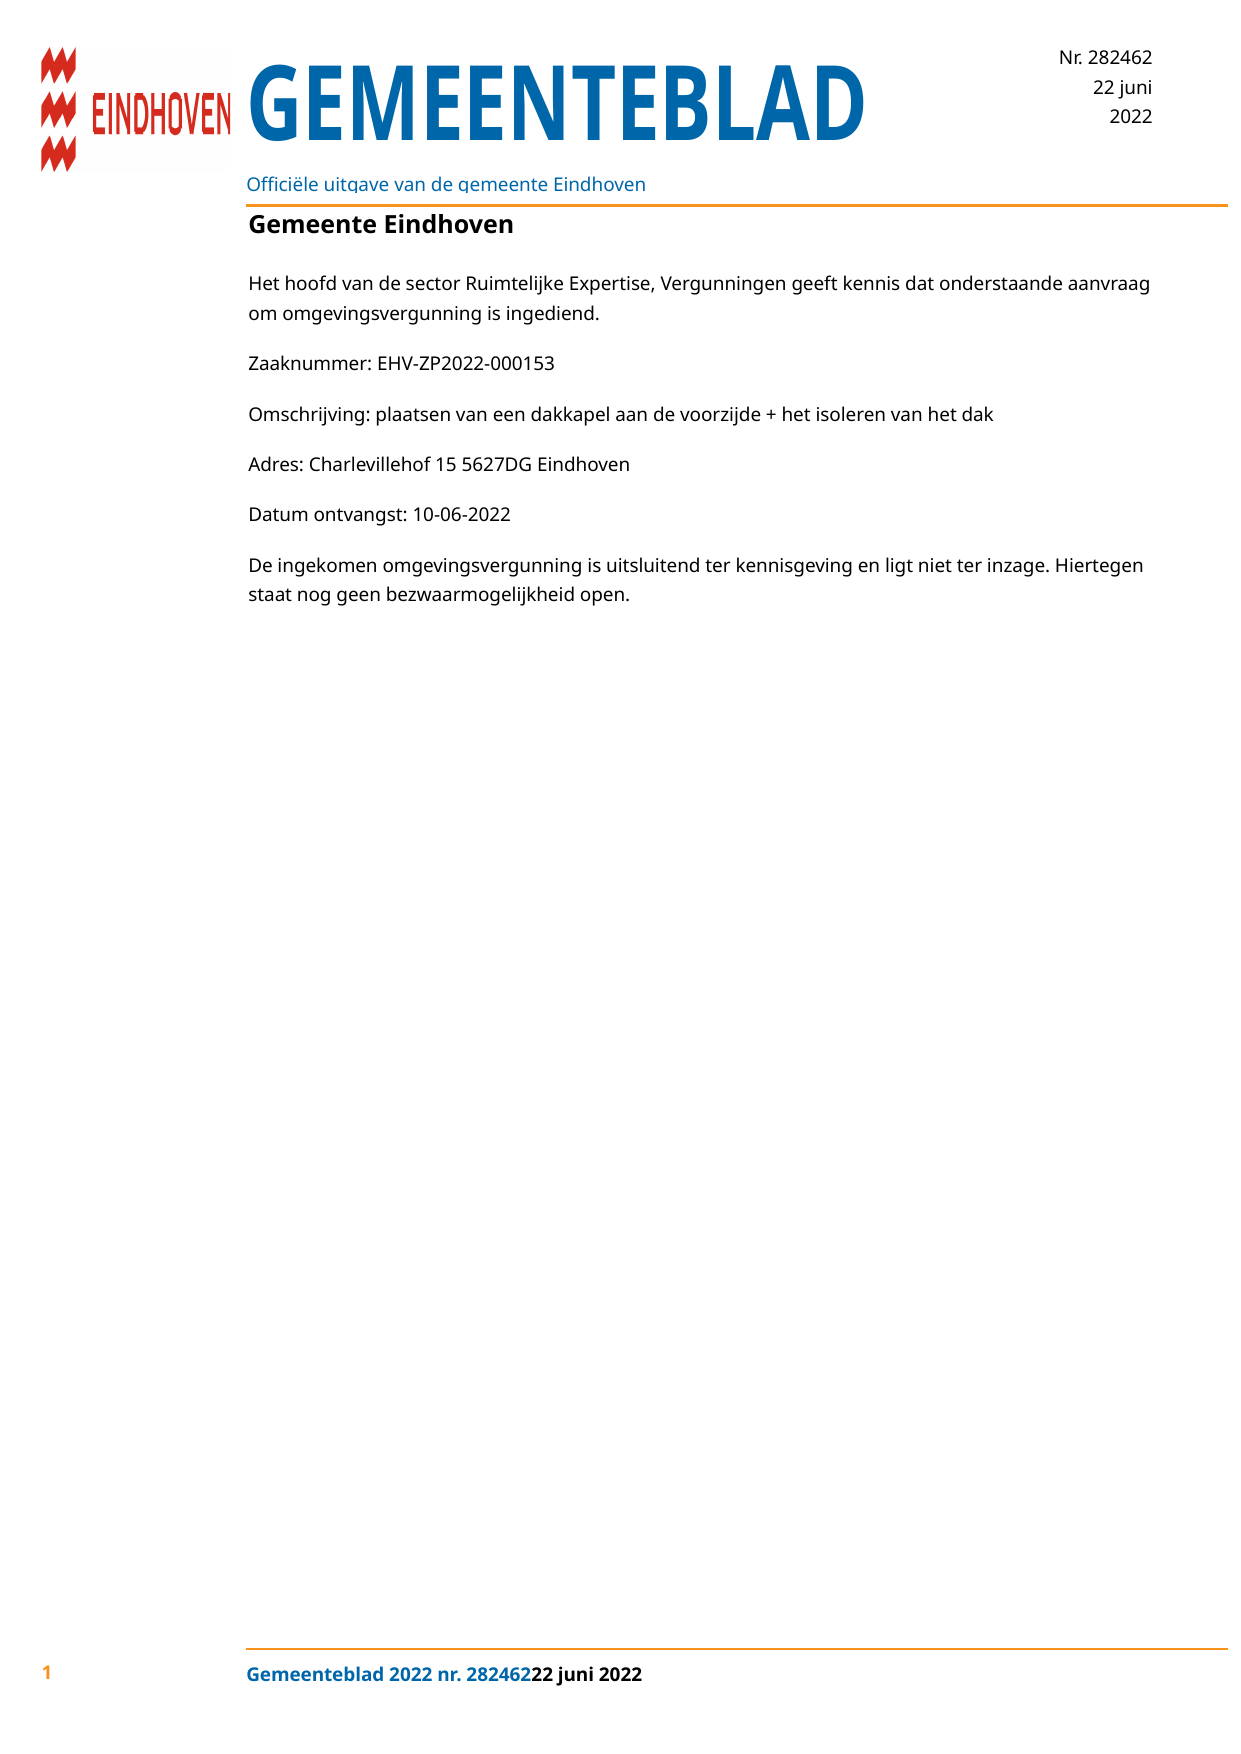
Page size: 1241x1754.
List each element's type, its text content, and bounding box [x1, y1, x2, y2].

picture [41, 47, 231, 172]
text Zaaknummer: EHV-ZP2022-000153 [248, 350, 1152, 376]
text Gemeente Eindhoven [248, 207, 1152, 241]
text Adres: Charlevillehof 15 5627DG Eindhoven [248, 451, 1152, 477]
text Het hoofd van de sector Ruimtelijke Expertise, Vergunningen geeft kennis dat onderstaande aanvraag om omgevingsvergunning is ingediend. [248, 270, 1152, 326]
text Omschrijving: plaatsen van een dakkapel aan de voorzijde + het isoleren van het dak [248, 401, 1152, 426]
text De ingekomen omgevingsvergunning is uitsluitend ter kennisgeving en ligt niet ter inzage. Hiertegen staat nog geen bezwaarmogelijkheid open. [248, 552, 1152, 607]
text Datum ontvangst: 10-06-2022 [248, 502, 1152, 527]
